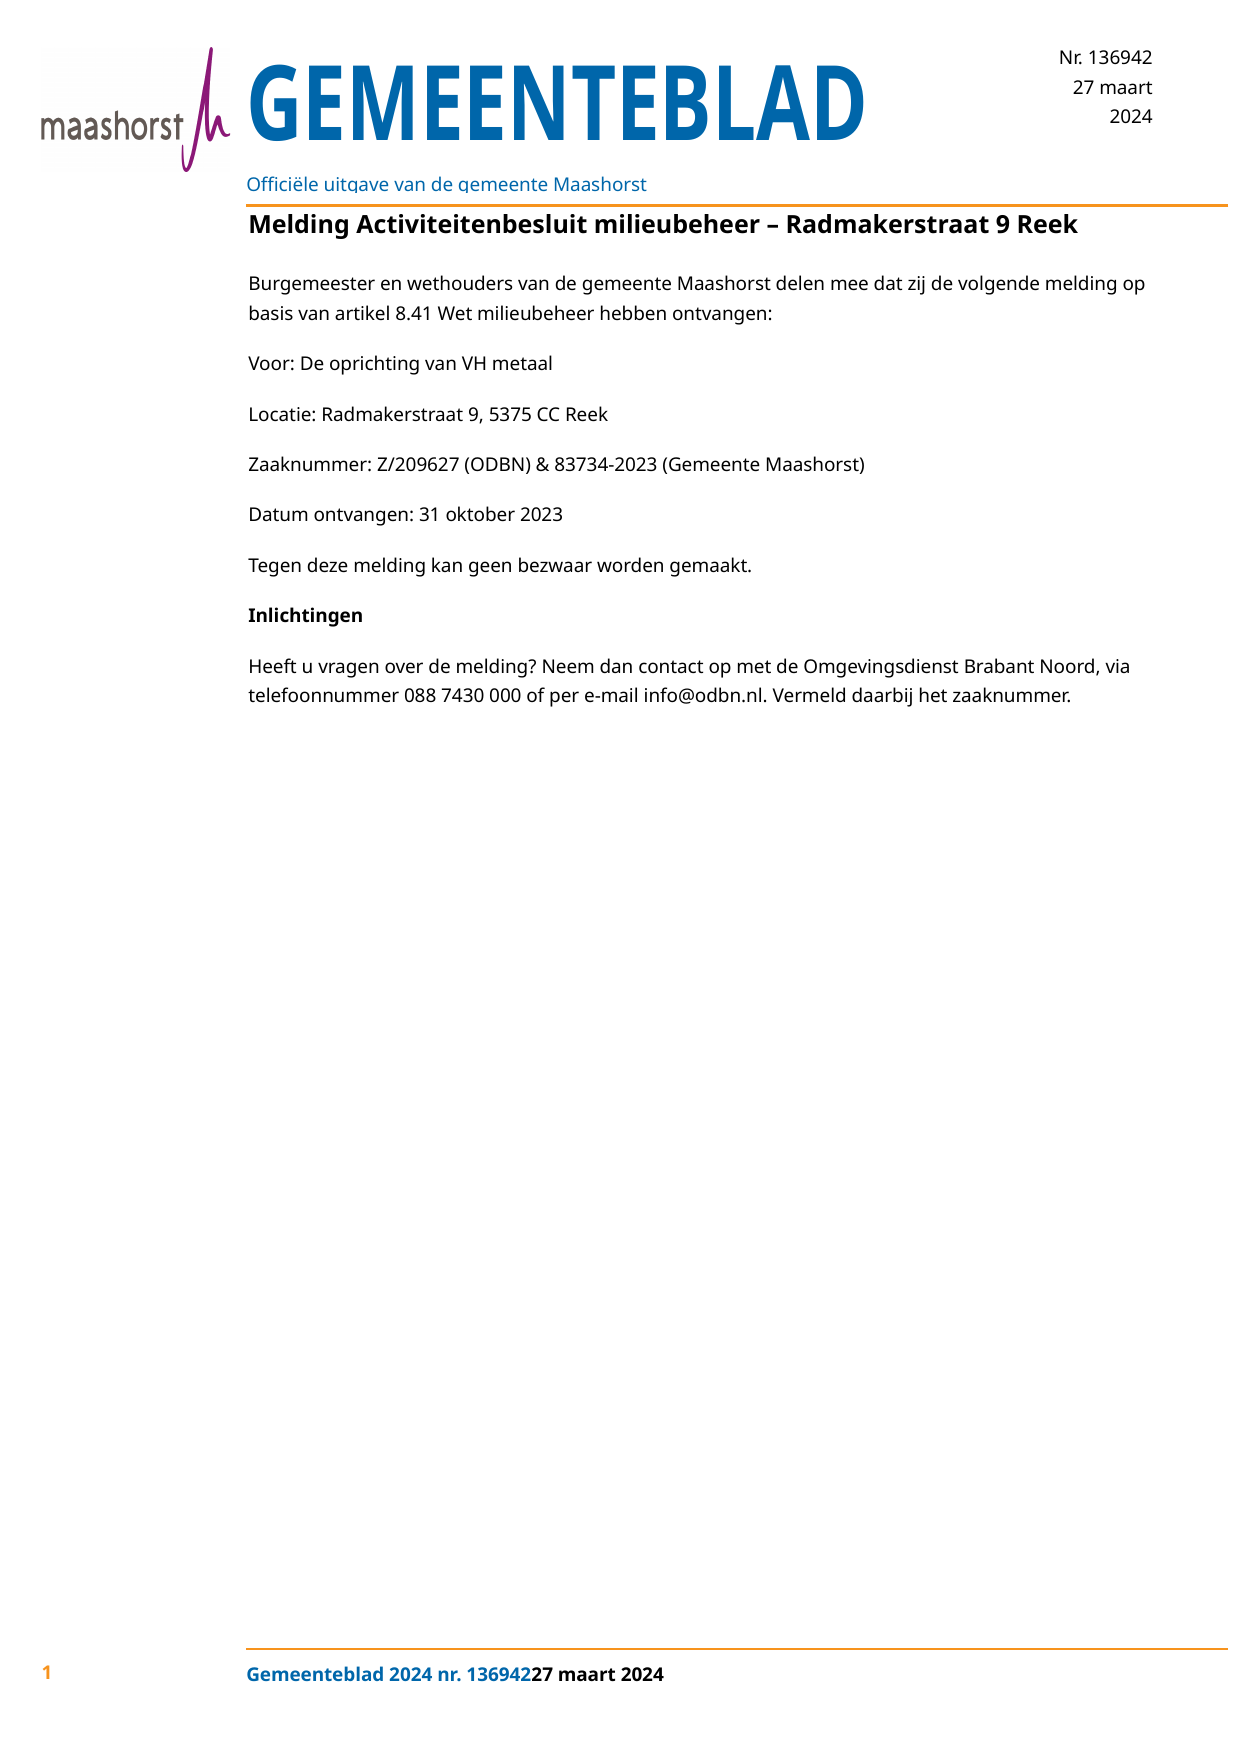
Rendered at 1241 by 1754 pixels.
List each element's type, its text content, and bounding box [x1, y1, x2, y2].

text Inlichtingen [248, 602, 1152, 628]
picture [41, 47, 231, 172]
text Melding Activiteitenbesluit milieubeheer – Radmakerstraat 9 Reek [248, 207, 1152, 241]
text Tegen deze melding kan geen bezwaar worden gemaakt. [248, 552, 1152, 578]
text Voor: De oprichting van VH metaal [248, 350, 1152, 376]
text Locatie: Radmakerstraat 9, 5375 CC Reek [248, 401, 1152, 426]
text Zaaknummer: Z/209627 (ODBN) & 83734-2023 (Gemeente Maashorst) [248, 451, 1152, 477]
text Heeft u vragen over de melding? Neem dan contact op met de Omgevingsdienst Brabant Noord, via telefoonnummer 088 7430 000 of per e-mail info@odbn.nl. Vermeld daarbij het zaaknummer. [248, 653, 1152, 708]
text Burgemeester en wethouders van de gemeente Maashorst delen mee dat zij de volgende melding op basis van artikel 8.41 Wet milieubeheer hebben ontvangen: [248, 270, 1152, 326]
text Datum ontvangen: 31 oktober 2023 [248, 502, 1152, 527]
